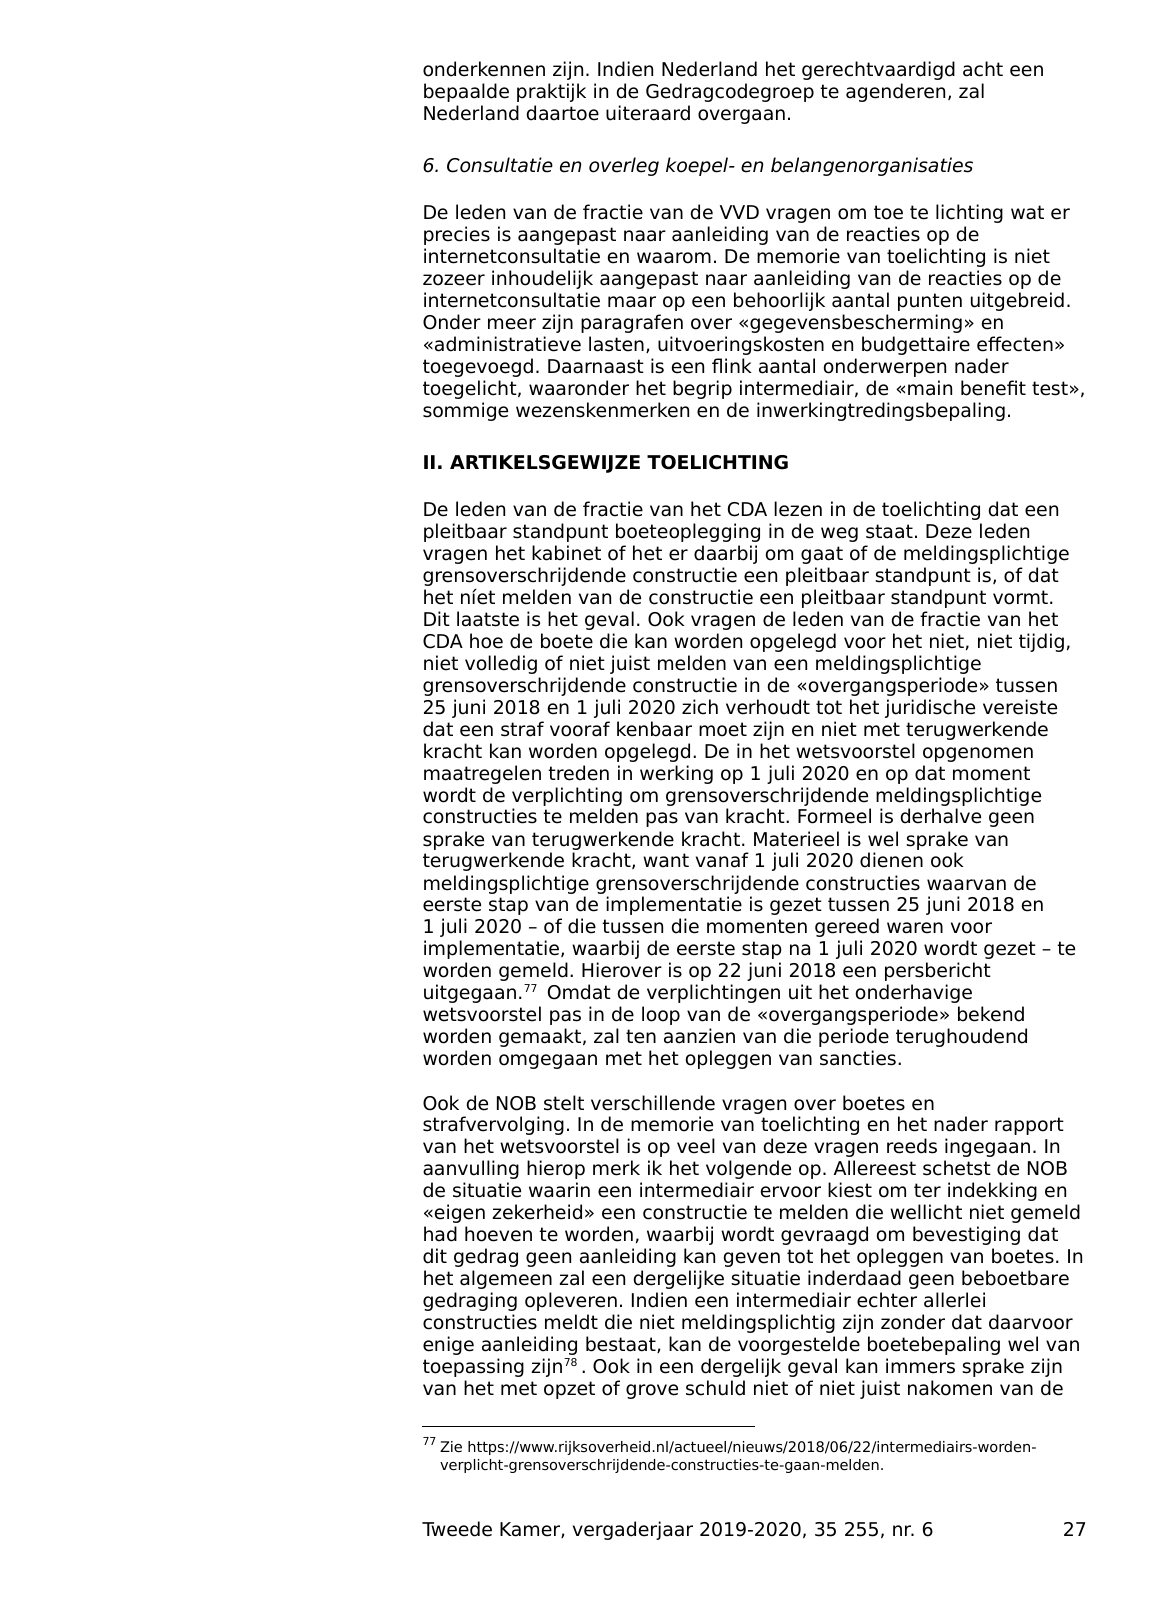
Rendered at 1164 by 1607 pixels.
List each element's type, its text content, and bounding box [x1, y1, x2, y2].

text Zie https://www.rijksoverheid.nl/actueel/nieuws/2018/06/22/intermediairs-worden-verplicht-grensoverschrijdende-constructies-te-gaan-melden. [422, 1435, 1087, 1474]
subtitle 6. Consultatie en overleg koepel- en belangenorganisaties [422, 155, 1087, 177]
text De leden van de fractie van het CDA lezen in de toelichting dat een pleitbaar standpunt boeteoplegging in de weg staat. Deze leden vragen het kabinet of het er daarbij om gaat of de meldingsplichtige grensoverschrijdende constructie een pleitbaar standpunt is, of dat het níet melden van de constructie een pleitbaar standpunt vormt. Dit laatste is het geval. Ook vragen de leden van de fractie van het CDA hoe de boete die kan worden opgelegd voor het niet, niet tijdig, niet volledig of niet juist melden van een meldingsplichtige grensoverschrijdende constructie in de «overgangsperiode» tussen 25 juni 2018 en 1 juli 2020 zich verhoudt tot het juridische vereiste dat een straf vooraf kenbaar moet zijn en niet met terugwerkende kracht kan worden opgelegd. De in het wetsvoorstel opgenomen maatregelen treden in werking op 1 juli 2020 en op dat moment wordt de verplichting om grensoverschrijdende meldingsplichtige constructies te melden pas van kracht. Formeel is derhalve geen sprake van terugwerkende kracht. Materieel is wel sprake van terugwerkende kracht, want vanaf 1 juli 2020 dienen ook meldingsplichtige grensoverschrijdende constructies waarvan de eerste stap van de implementatie is gezet tussen 25 juni 2018 en 1 juli 2020 – of die tussen die momenten gereed waren voor implementatie, waarbij de eerste stap na 1 juli 2020 wordt gezet – te worden gemeld. Hierover is op 22 juni 2018 een persbericht uitgegaan. Omdat de verplichtingen uit het onderhavige wetsvoorstel pas in de loop van de «overgangsperiode» bekend worden gemaakt, zal ten aanzien van die periode terughoudend worden omgegaan met het opleggen van sancties. [422, 499, 1087, 1070]
text onderkennen zijn. Indien Nederland het gerechtvaardigd acht een bepaalde praktijk in de Gedragcodegroep te agenderen, zal Nederland daartoe uiteraard overgaan. [422, 59, 1087, 125]
subtitle II. ARTIKELSGEWIJZE TOELICHTING [422, 452, 1087, 474]
text De leden van de fractie van de VVD vragen om toe te lichting wat er precies is aangepast naar aanleiding van de reacties op de internetconsultatie en waarom. De memorie van toelichting is niet zozeer inhoudelijk aangepast naar aanleiding van de reacties op de internetconsultatie maar op een behoorlijk aantal punten uitgebreid. Onder meer zijn paragrafen over «gegevensbescherming» en «administratieve lasten, uitvoeringskosten en budgettaire effecten» toegevoegd. Daarnaast is een flink aantal onderwerpen nader toegelicht, waaronder het begrip intermediair, de «main benefit test», sommige wezenskenmerken en de inwerkingtredingsbepaling. [422, 202, 1087, 422]
text Ook de NOB stelt verschillende vragen over boetes en strafvervolging. In de memorie van toelichting en het nader rapport van het wetsvoorstel is op veel van deze vragen reeds ingegaan. In aanvulling hierop merk ik het volgende op. Allereest schetst de NOB de situatie waarin een intermediair ervoor kiest om ter indekking en «eigen zekerheid» een constructie te melden die wellicht niet gemeld had hoeven te worden, waarbij wordt gevraagd om bevestiging dat dit gedrag geen aanleiding kan geven tot het opleggen van boetes. In het algemeen zal een dergelijke situatie inderdaad geen beboetbare gedraging opleveren. Indien een intermediair echter allerlei constructies meldt die niet meldingsplichtig zijn zonder dat daarvoor enige aanleiding bestaat, kan de voorgestelde boetebepaling wel van toepassing zijn. Ook in een dergelijk geval kan immers sprake zijn van het met opzet of grove schuld niet of niet juist nakomen van de [422, 1092, 1087, 1400]
